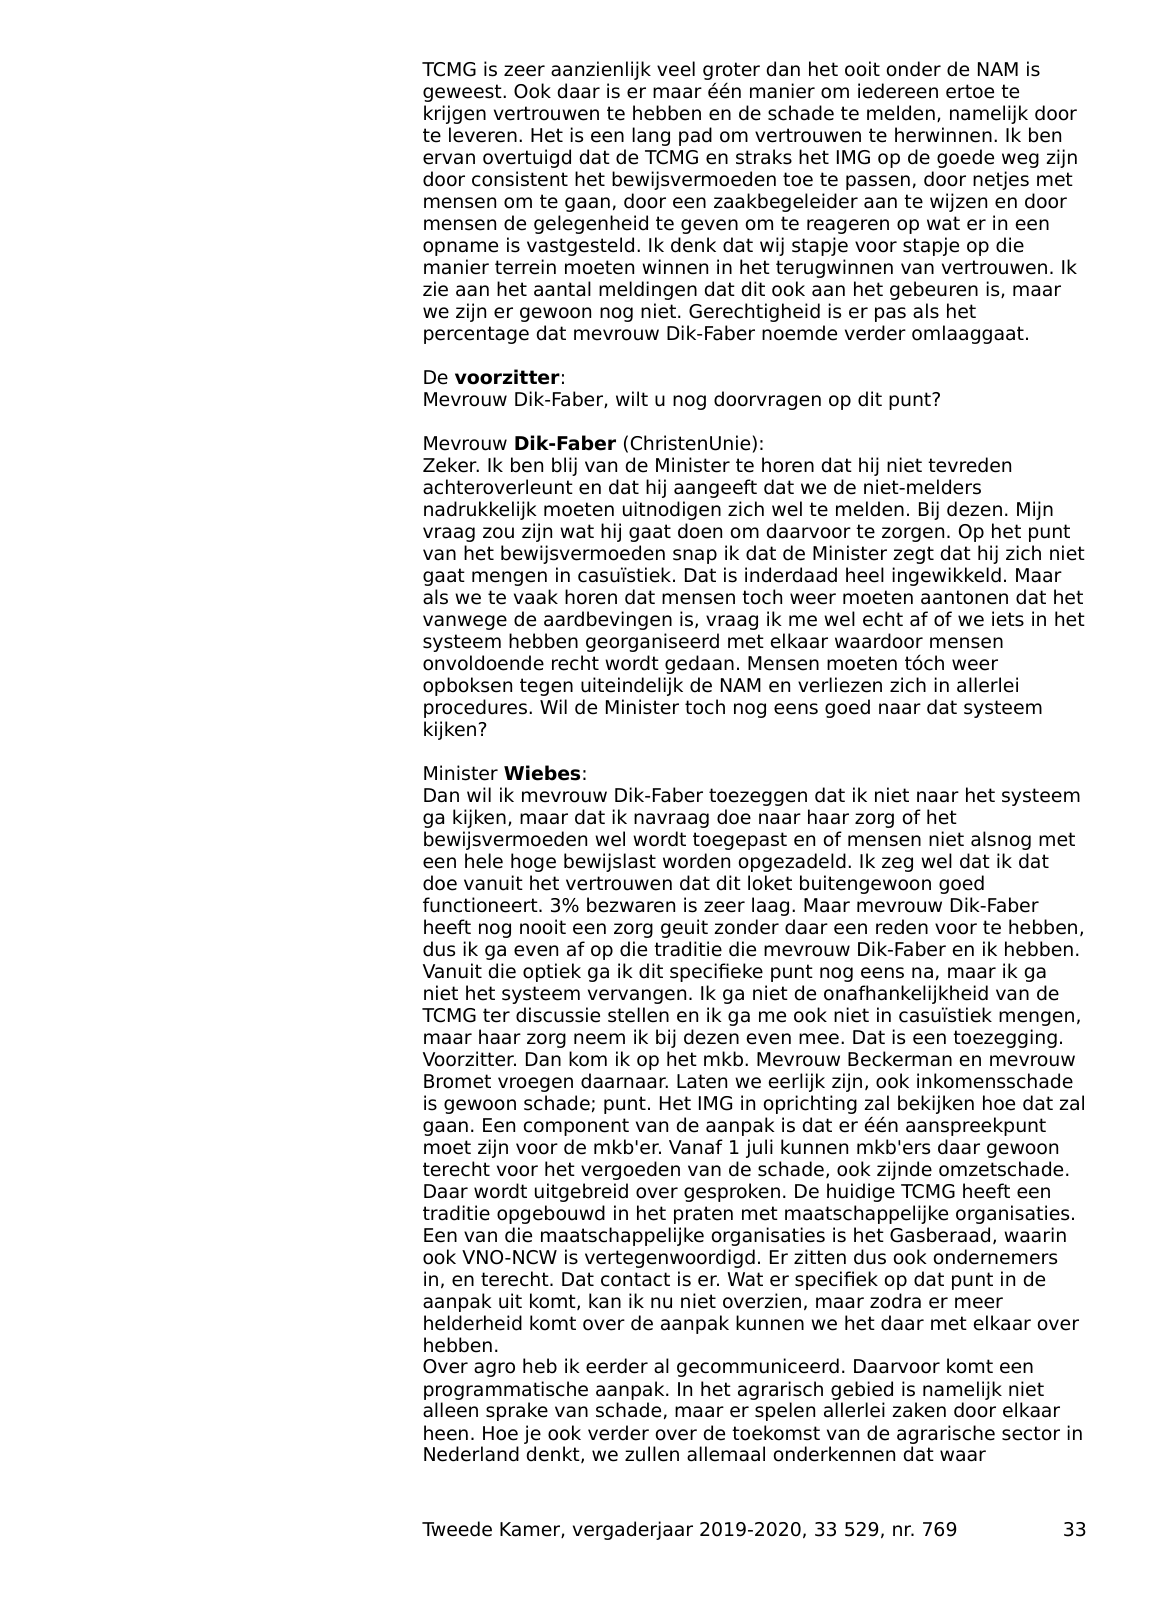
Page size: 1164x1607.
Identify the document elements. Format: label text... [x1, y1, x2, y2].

text Dan wil ik mevrouw Dik-Faber toezeggen dat ik niet naar het systeem ga kijken, maar dat ik navraag doe naar haar zorg of het bewijsvermoeden wel wordt toegepast en of mensen niet alsnog met een hele hoge bewijslast worden opgezadeld. Ik zeg wel dat ik dat doe vanuit het vertrouwen dat dit loket buitengewoon goed functioneert. 3% bezwaren is zeer laag. Maar mevrouw Dik-Faber heeft nog nooit een zorg geuit zonder daar een reden voor te hebben, dus ik ga even af op die traditie die mevrouw Dik-Faber en ik hebben. Vanuit die optiek ga ik dit specifieke punt nog eens na, maar ik ga niet het systeem vervangen. Ik ga niet de onafhankelijkheid van de TCMG ter discussie stellen en ik ga me ook niet in casuïstiek mengen, maar haar zorg neem ik bij dezen even mee. Dat is een toezegging. [422, 785, 1087, 1049]
text Mevrouw Dik-Faber (ChristenUnie): [422, 433, 1087, 455]
text Minister Wiebes: [422, 763, 1087, 785]
text Voorzitter. Dan kom ik op het mkb. Mevrouw Beckerman en mevrouw Bromet vroegen daarnaar. Laten we eerlijk zijn, ook inkomensschade is gewoon schade; punt. Het IMG in oprichting zal bekijken hoe dat zal gaan. Een component van de aanpak is dat er één aanspreekpunt moet zijn voor de mkb'er. Vanaf 1 juli kunnen mkb'ers daar gewoon terecht voor het vergoeden van de schade, ook zijnde omzetschade. Daar wordt uitgebreid over gesproken. De huidige TCMG heeft een traditie opgebouwd in het praten met maatschappelijke organisaties. Een van die maatschappelijke organisaties is het Gasberaad, waarin ook VNO-NCW is vertegenwoordigd. Er zitten dus ook ondernemers in, en terecht. Dat contact is er. Wat er specifiek op dat punt in de aanpak uit komt, kan ik nu niet overzien, maar zodra er meer helderheid komt over de aanpak kunnen we het daar met elkaar over hebben. [422, 1049, 1087, 1356]
text Zeker. Ik ben blij van de Minister te horen dat hij niet tevreden achteroverleunt en dat hij aangeeft dat we de niet-melders nadrukkelijk moeten uitnodigen zich wel te melden. Bij dezen. Mijn vraag zou zijn wat hij gaat doen om daarvoor te zorgen. Op het punt van het bewijsvermoeden snap ik dat de Minister zegt dat hij zich niet gaat mengen in casuïstiek. Dat is inderdaad heel ingewikkeld. Maar als we te vaak horen dat mensen toch weer moeten aantonen dat het vanwege de aardbevingen is, vraag ik me wel echt af of we iets in het systeem hebben georganiseerd met elkaar waardoor mensen onvoldoende recht wordt gedaan. Mensen moeten tóch weer opboksen tegen uiteindelijk de NAM en verliezen zich in allerlei procedures. Wil de Minister toch nog eens goed naar dat systeem kijken? [422, 455, 1087, 741]
text Mevrouw Dik-Faber, wilt u nog doorvragen op dit punt? [422, 389, 1087, 411]
text TCMG is zeer aanzienlijk veel groter dan het ooit onder de NAM is geweest. Ook daar is er maar één manier om iedereen ertoe te krijgen vertrouwen te hebben en de schade te melden, namelijk door te leveren. Het is een lang pad om vertrouwen te herwinnen. Ik ben ervan overtuigd dat de TCMG en straks het IMG op de goede weg zijn door consistent het bewijsvermoeden toe te passen, door netjes met mensen om te gaan, door een zaakbegeleider aan te wijzen en door mensen de gelegenheid te geven om te reageren op wat er in een opname is vastgesteld. Ik denk dat wij stapje voor stapje op die manier terrein moeten winnen in het terugwinnen van vertrouwen. Ik zie aan het aantal meldingen dat dit ook aan het gebeuren is, maar we zijn er gewoon nog niet. Gerechtigheid is er pas als het percentage dat mevrouw Dik-Faber noemde verder omlaaggaat. [422, 59, 1087, 345]
text De voorzitter: [422, 367, 1087, 389]
text Over agro heb ik eerder al gecommuniceerd. Daarvoor komt een programmatische aanpak. In het agrarisch gebied is namelijk niet alleen sprake van schade, maar er spelen allerlei zaken door elkaar heen. Hoe je ook verder over de toekomst van de agrarische sector in Nederland denkt, we zullen allemaal onderkennen dat waar [422, 1356, 1087, 1466]
